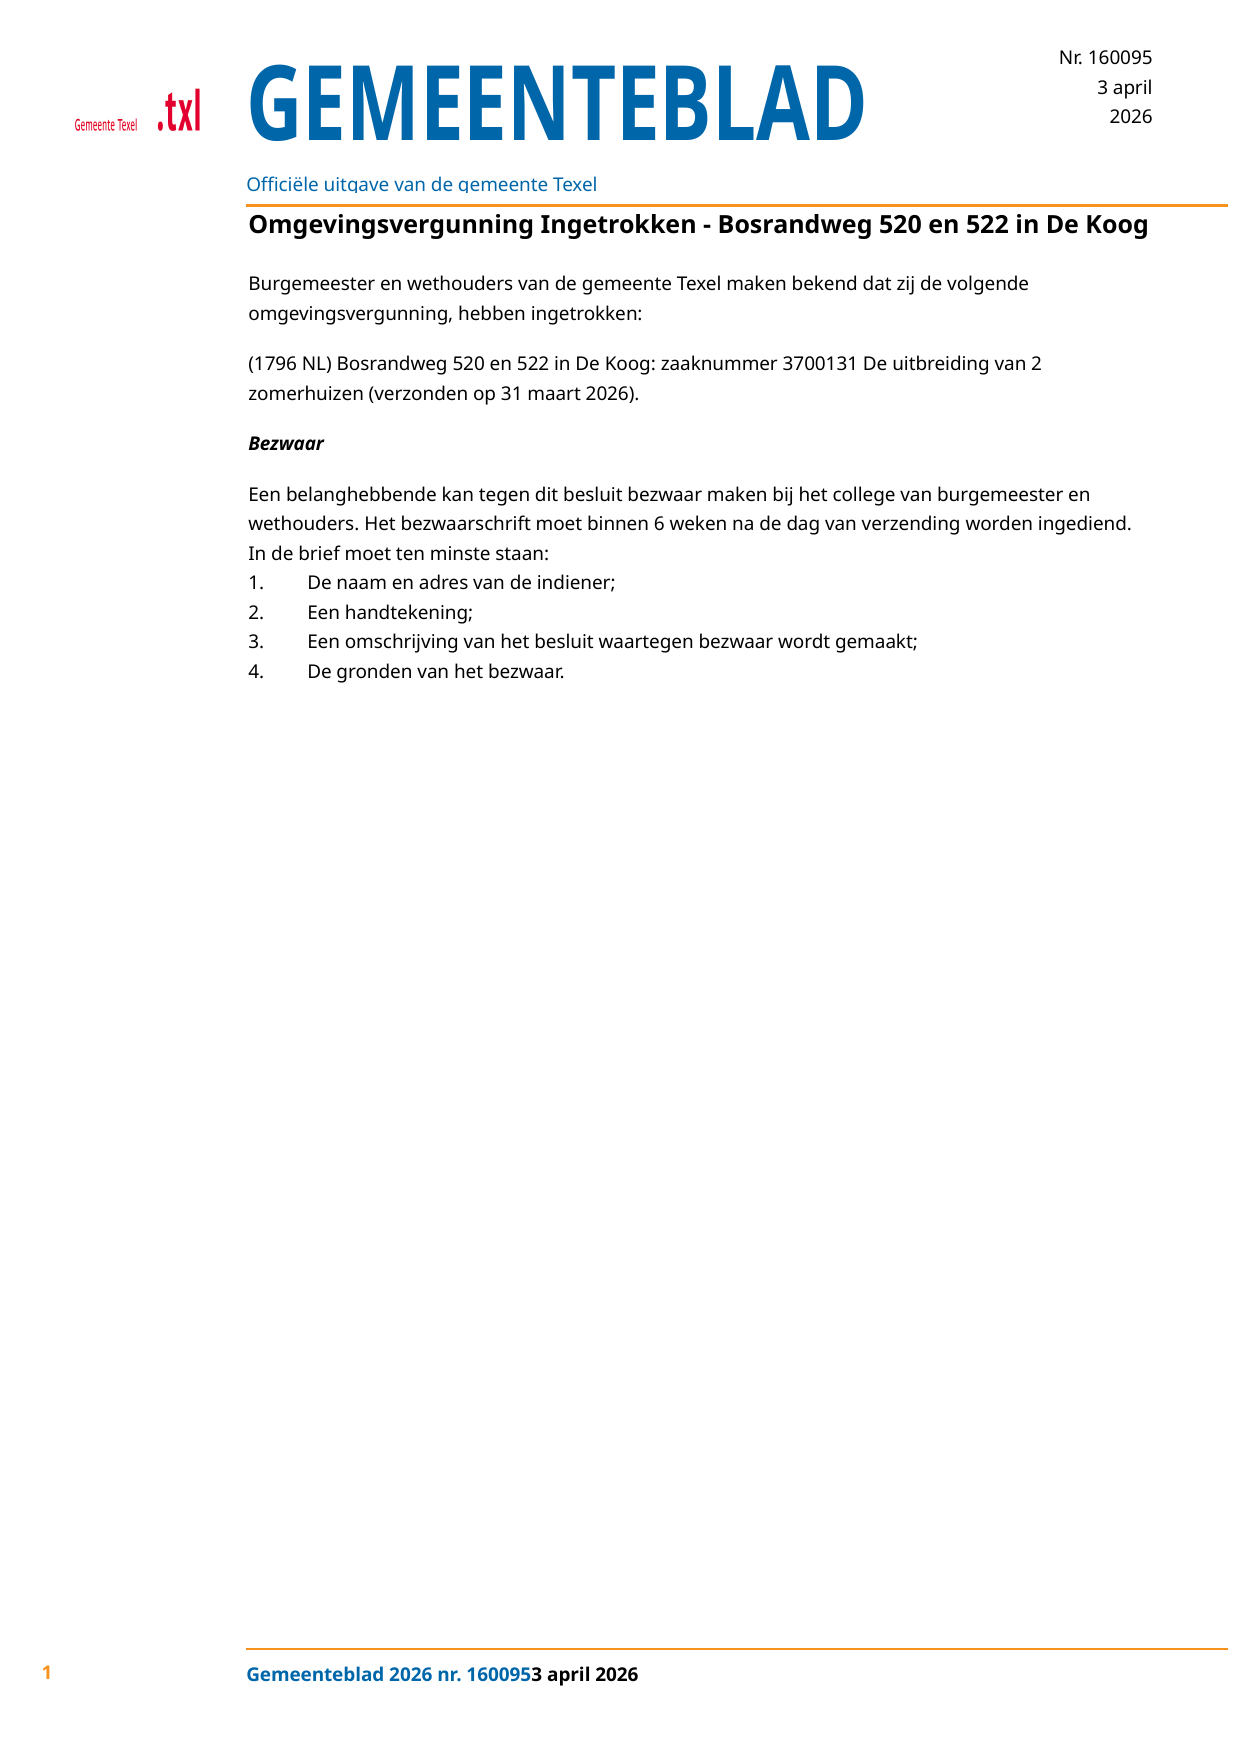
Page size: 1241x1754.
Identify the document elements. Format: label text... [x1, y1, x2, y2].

text (1796 NL) Bosrandweg 520 en 522 in De Koog: zaaknummer 3700131 De uitbreiding van 2 zomerhuizen (verzonden op 31 maart 2026). [248, 350, 1152, 406]
list Een handtekening; [248, 599, 1152, 625]
text Bezwaar [248, 430, 1152, 456]
text Burgemeester en wethouders van de gemeente Texel maken bekend dat zij de volgende omgevingsvergunning, hebben ingetrokken: [248, 270, 1152, 326]
list De naam en adres van de indiener; [248, 569, 1152, 595]
list Een omschrijving van het besluit waartegen bezwaar wordt gemaakt; [248, 629, 1152, 654]
text Omgevingsvergunning Ingetrokken - Bosrandweg 520 en 522 in De Koog [248, 207, 1152, 241]
list De gronden van het bezwaar. [248, 658, 1152, 684]
picture [41, 47, 231, 172]
text Een belanghebbende kan tegen dit besluit bezwaar maken bij het college van burgemeester en wethouders. Het bezwaarschrift moet binnen 6 weken na de dag van verzending worden ingediend. In de brief moet ten minste staan: [248, 481, 1152, 566]
